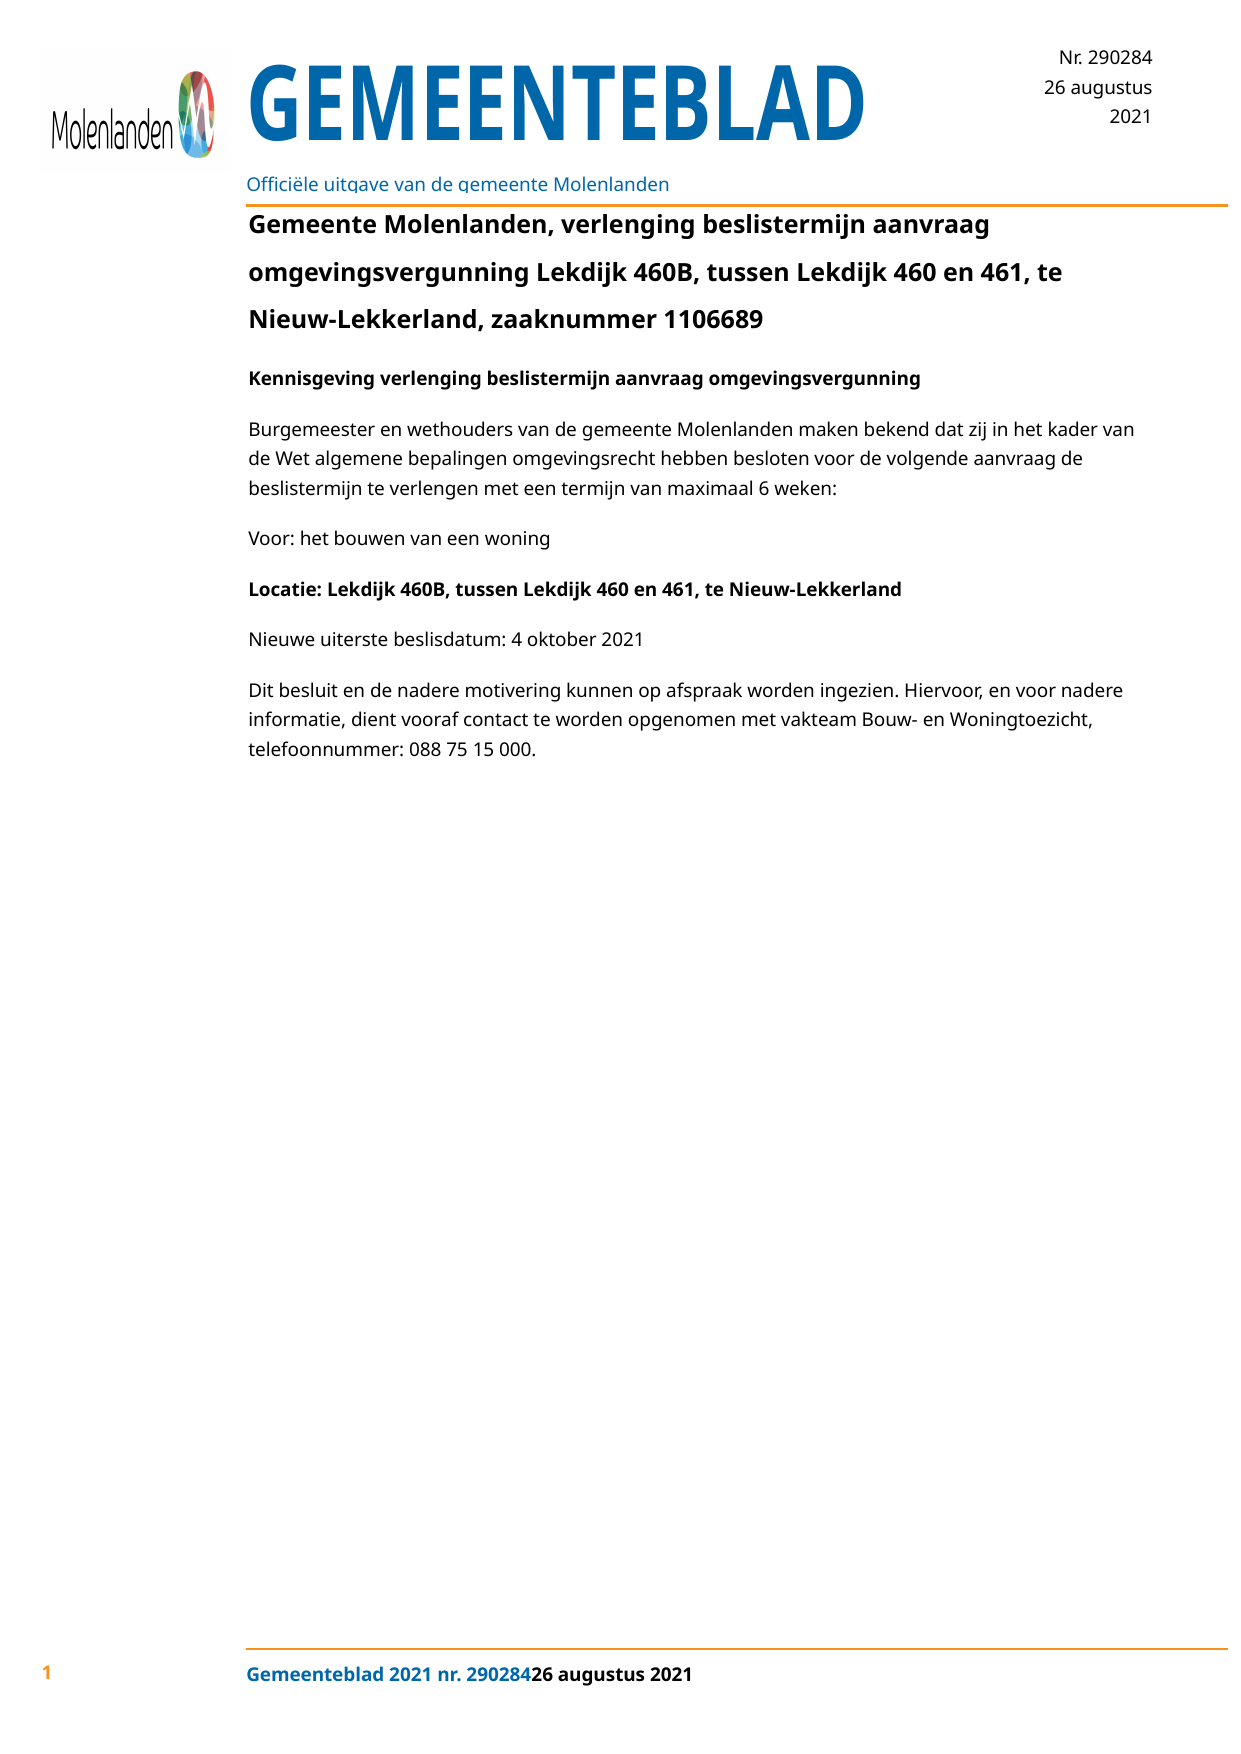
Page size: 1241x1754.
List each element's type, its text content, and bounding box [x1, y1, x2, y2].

text Kennisgeving verlenging beslistermijn aanvraag omgevingsvergunning [248, 366, 1152, 391]
picture [41, 47, 231, 172]
text Gemeente Molenlanden, verlenging beslistermijn aanvraag omgevingsvergunning Lekdijk 460B, tussen Lekdijk 460 en 461, te Nieuw-Lekkerland, zaaknummer 1106689 [248, 207, 1152, 336]
text Dit besluit en de nadere motivering kunnen op afspraak worden ingezien. Hiervoor, en voor nadere informatie, dient vooraf contact te worden opgenomen met vakteam Bouw- en Woningtoezicht, telefoonnummer: 088 75 15 000. [248, 677, 1152, 762]
text Burgemeester en wethouders van de gemeente Molenlanden maken bekend dat zij in het kader van de Wet algemene bepalingen omgevingsrecht hebben besloten voor de volgende aanvraag de beslistermijn te verlengen met een termijn van maximaal 6 weken: [248, 416, 1152, 501]
text Locatie: Lekdijk 460B, tussen Lekdijk 460 en 461, te Nieuw-Lekkerland [248, 576, 1152, 602]
text Voor: het bouwen van een woning [248, 526, 1152, 551]
text Nieuwe uiterste beslisdatum: 4 oktober 2021 [248, 626, 1152, 652]
